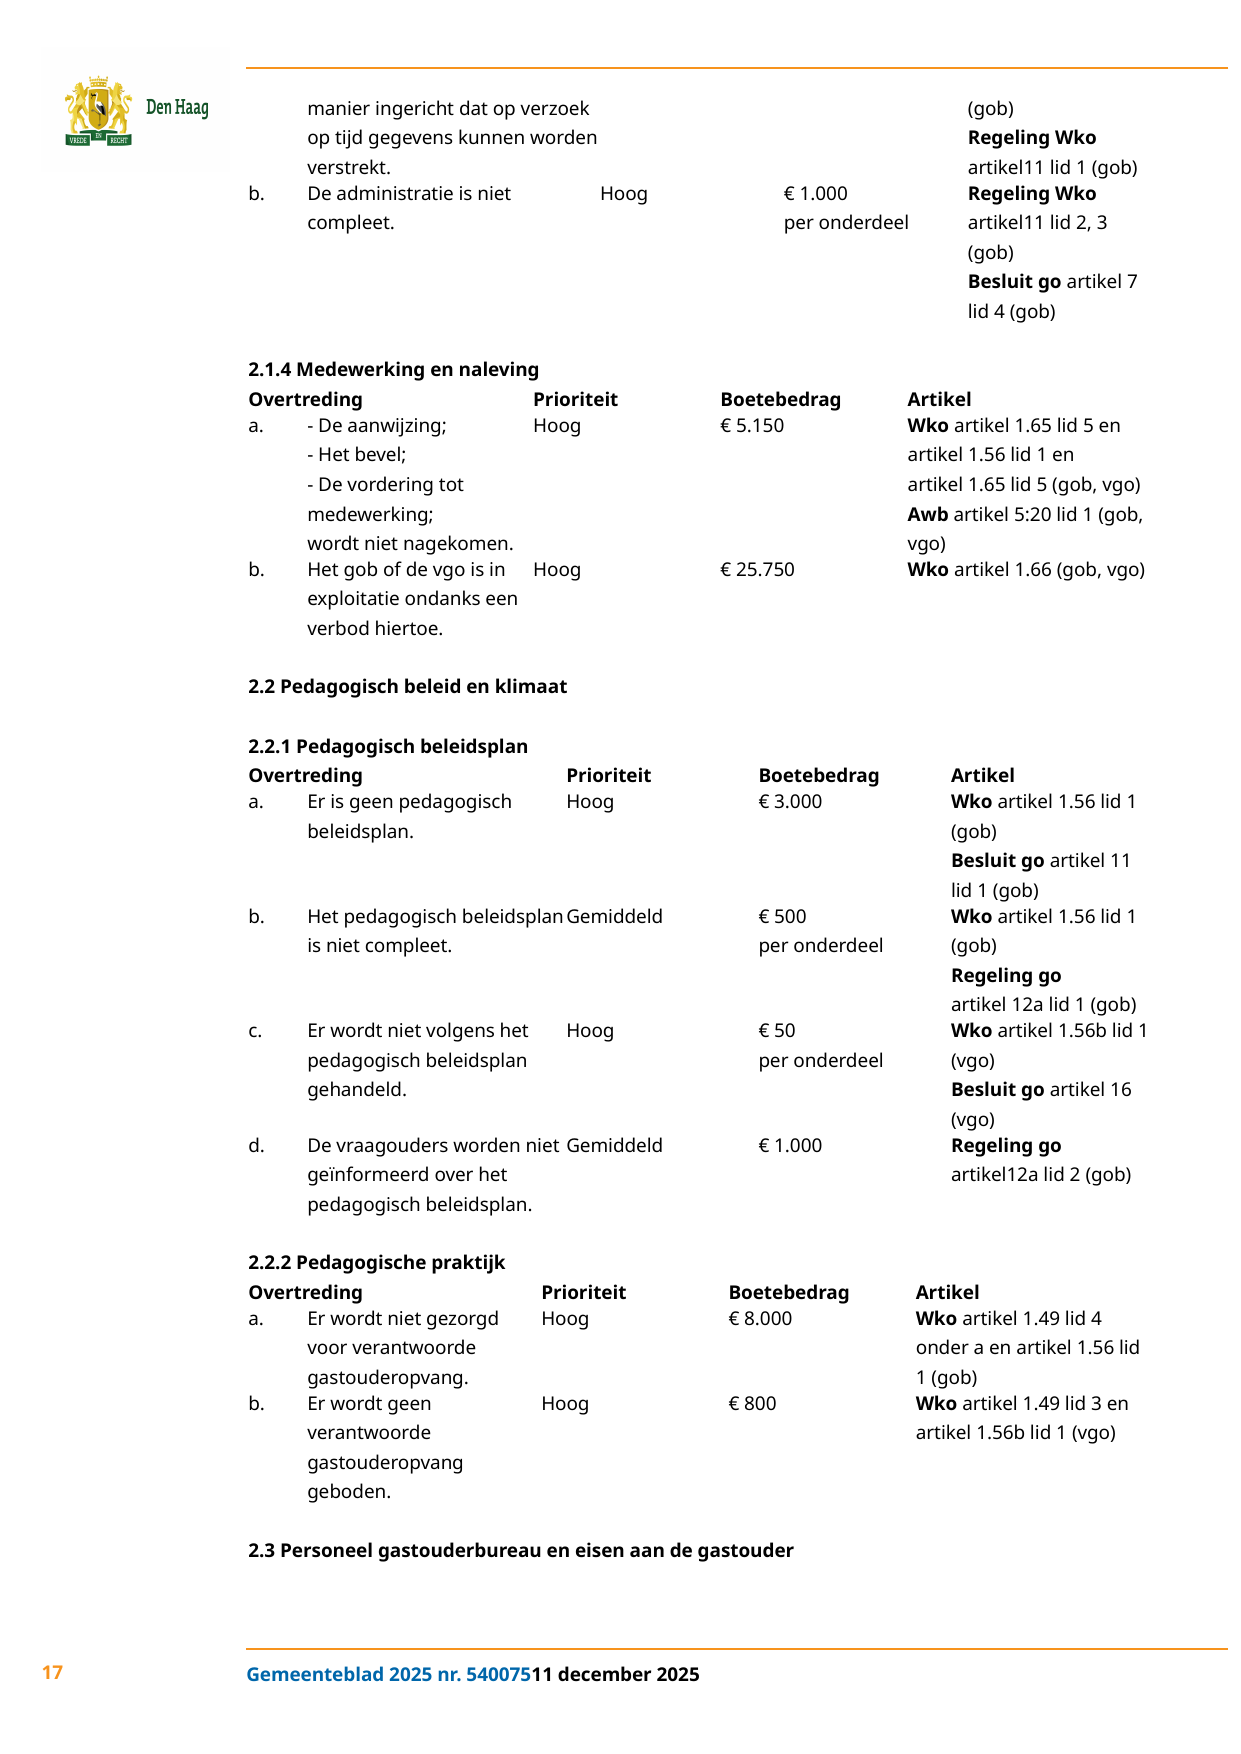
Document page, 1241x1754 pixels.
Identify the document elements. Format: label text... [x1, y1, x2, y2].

table_cell Hoog [533, 556, 720, 641]
table_header Artikel [916, 1279, 1152, 1305]
table_cell € 800 [728, 1390, 916, 1504]
table_cell Regeling Wko artikel11 lid 2, 3 (gob) Besluit go artikel 7 lid 4 (gob) [968, 180, 1152, 324]
table_cell Wko artikel 1.65 lid 5 en artikel 1.56 lid 1 en artikel 1.65 lid 5 (gob, vgo) Awb artikel 5:20 lid 1 (gob, vgo) [908, 412, 1152, 556]
table_cell Wko artikel 1.56 lid 1 (gob) Besluit go artikel 11 lid 1 (gob) [951, 788, 1152, 903]
table_cell € 50 per onderdeel [758, 1017, 951, 1132]
table_cell Hoog [541, 1305, 728, 1390]
table_cell Er wordt geen verantwoorde gastouderopvang geboden. [248, 1390, 541, 1504]
text 2.3 Personeel gastouderbureau en eisen aan de gastouder [248, 1537, 1152, 1563]
table_header Prioriteit [533, 386, 720, 412]
table_cell € 8.000 [728, 1305, 916, 1390]
table_cell € 3.000 [758, 788, 951, 903]
table_cell Wko artikel 1.56b lid 1 (vgo) Besluit go artikel 16 (vgo) [951, 1017, 1152, 1132]
table_cell € 1.000 per onderdeel [784, 180, 968, 324]
table_cell € 500 per onderdeel [758, 903, 951, 1017]
text 2.2.2 Pedagogische praktijk [248, 1249, 1152, 1275]
table_cell De vraagouders worden niet geïnformeerd over het pedagogisch beleidsplan. [248, 1132, 566, 1217]
table_cell Hoog [533, 412, 720, 556]
text 2.2.1 Pedagogisch beleidsplan [248, 733, 1152, 759]
table_cell Hoog [566, 788, 758, 903]
picture [41, 47, 231, 172]
table_header Boetebedrag [728, 1279, 916, 1305]
table_cell Wko artikel 1.49 lid 4 onder a en artikel 1.56 lid 1 (gob) [916, 1305, 1152, 1390]
table_cell (gob) Regeling Wko artikel11 lid 1 (gob) [968, 95, 1152, 180]
table_cell Hoog [541, 1390, 728, 1504]
table_cell Hoog [566, 1017, 758, 1132]
table_cell [784, 95, 968, 180]
table_cell Er is geen pedagogisch beleidsplan. [248, 788, 566, 903]
table_header Artikel [951, 763, 1152, 788]
table_header Overtreding [248, 386, 533, 412]
table_header Boetebedrag [720, 386, 907, 412]
table_header Artikel [908, 386, 1152, 412]
text 2.1.4 Medewerking en naleving [248, 357, 1152, 382]
table_cell € 1.000 [758, 1132, 951, 1217]
table_cell manier ingericht dat op verzoek op tijd gegevens kunnen worden verstrekt. [248, 95, 600, 180]
table_header Prioriteit [566, 763, 758, 788]
table_header Overtreding [248, 1279, 541, 1305]
table_cell Wko artikel 1.49 lid 3 en artikel 1.56b lid 1 (vgo) [916, 1390, 1152, 1504]
table_cell Er wordt niet volgens het pedagogisch beleidsplan gehandeld. [248, 1017, 566, 1132]
table_header Boetebedrag [758, 763, 951, 788]
table_cell - De aanwijzing; - Het bevel; - De vordering tot medewerking; wordt niet nagekomen. [248, 412, 533, 556]
table_cell Gemiddeld [566, 1132, 758, 1217]
table_cell Het pedagogisch beleidsplan is niet compleet. [248, 903, 566, 1017]
table_cell Wko artikel 1.56 lid 1 (gob) Regeling go artikel 12a lid 1 (gob) [951, 903, 1152, 1017]
table_cell Er wordt niet gezorgd voor verantwoorde gastouderopvang. [248, 1305, 541, 1390]
table_cell De administratie is niet compleet. [248, 180, 600, 324]
table_cell Regeling go artikel12a lid 2 (gob) [951, 1132, 1152, 1217]
text 2.2 Pedagogisch beleid en klimaat [248, 674, 1152, 699]
table_cell Hoog [600, 180, 784, 324]
table_cell € 5.150 [720, 412, 907, 556]
table_cell Het gob of de vgo is in exploitatie ondanks een verbod hiertoe. [248, 556, 533, 641]
table_cell Wko artikel 1.66 (gob, vgo) [908, 556, 1152, 641]
table_header Overtreding [248, 763, 566, 788]
table_cell [600, 95, 784, 180]
table_header Prioriteit [541, 1279, 728, 1305]
table_cell € 25.750 [720, 556, 907, 641]
table_cell Gemiddeld [566, 903, 758, 1017]
